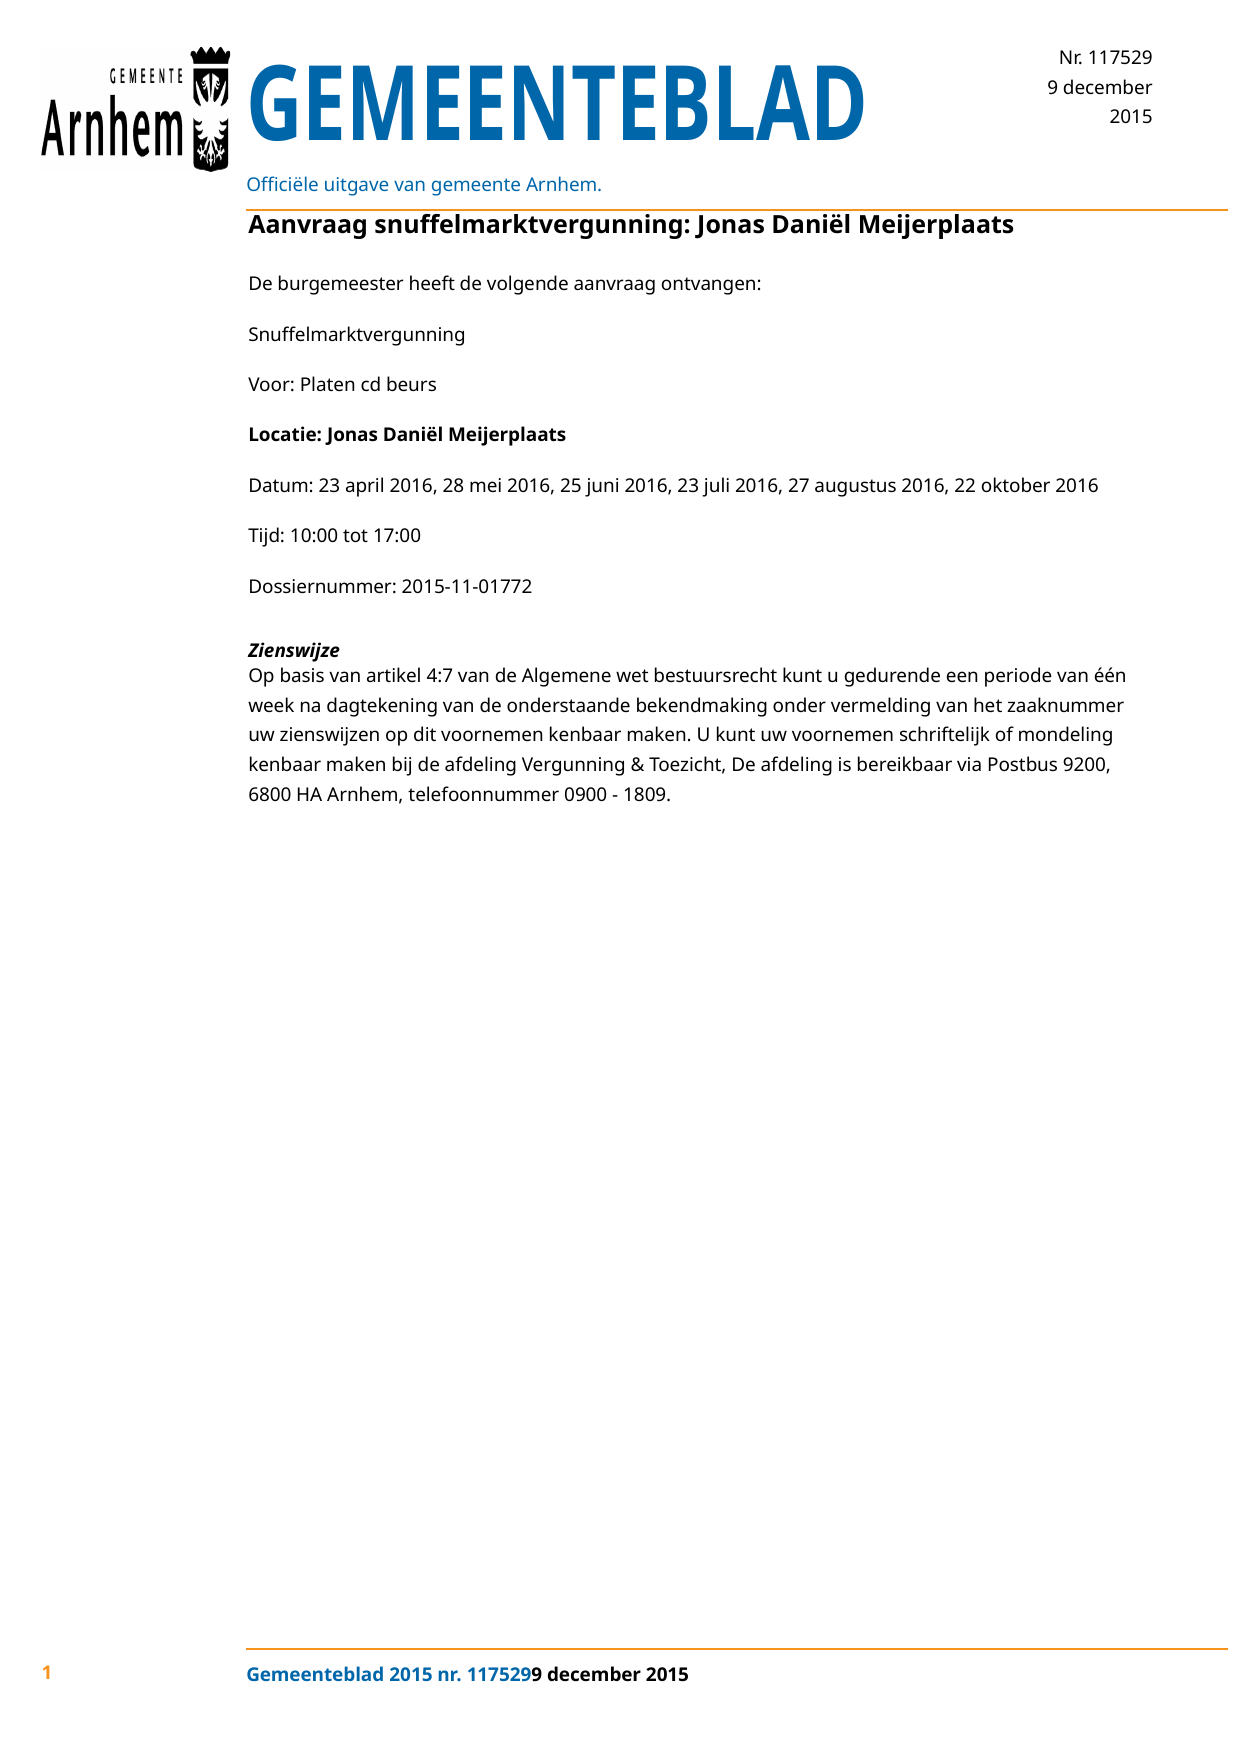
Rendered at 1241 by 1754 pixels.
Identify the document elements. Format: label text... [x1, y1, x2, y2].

text Op basis van artikel 4:7 van de Algemene wet bestuursrecht kunt u gedurende een periode van één week na dagtekening van de onderstaande bekendmaking onder vermelding van het zaaknummer uw zienswijzen op dit voornemen kenbaar maken. U kunt uw voornemen schriftelijk of mondeling kenbaar maken bij de afdeling Vergunning & Toezicht, De afdeling is bereikbaar via Postbus 9200, 6800 HA Arnhem, telefoonnummer 0900 - 1809. [248, 662, 1152, 807]
text Snuffelmarktvergunning [248, 321, 1152, 346]
text Tijd: 10:00 tot 17:00 [248, 522, 1152, 548]
text De burgemeester heeft de volgende aanvraag ontvangen: [248, 270, 1152, 296]
text Voor: Platen cd beurs [248, 371, 1152, 397]
text Datum: 23 april 2016, 28 mei 2016, 25 juni 2016, 23 juli 2016, 27 augustus 2016, 22 oktober 2016 [248, 472, 1152, 498]
picture [41, 47, 231, 172]
text Dossiernummer: 2015-11-01772 [248, 573, 1152, 598]
text Aanvraag snuffelmarktvergunning: Jonas Daniël Meijerplaats [248, 211, 1152, 241]
text Locatie: Jonas Daniël Meijerplaats [248, 422, 1152, 447]
text Zienswijze [248, 637, 1152, 662]
